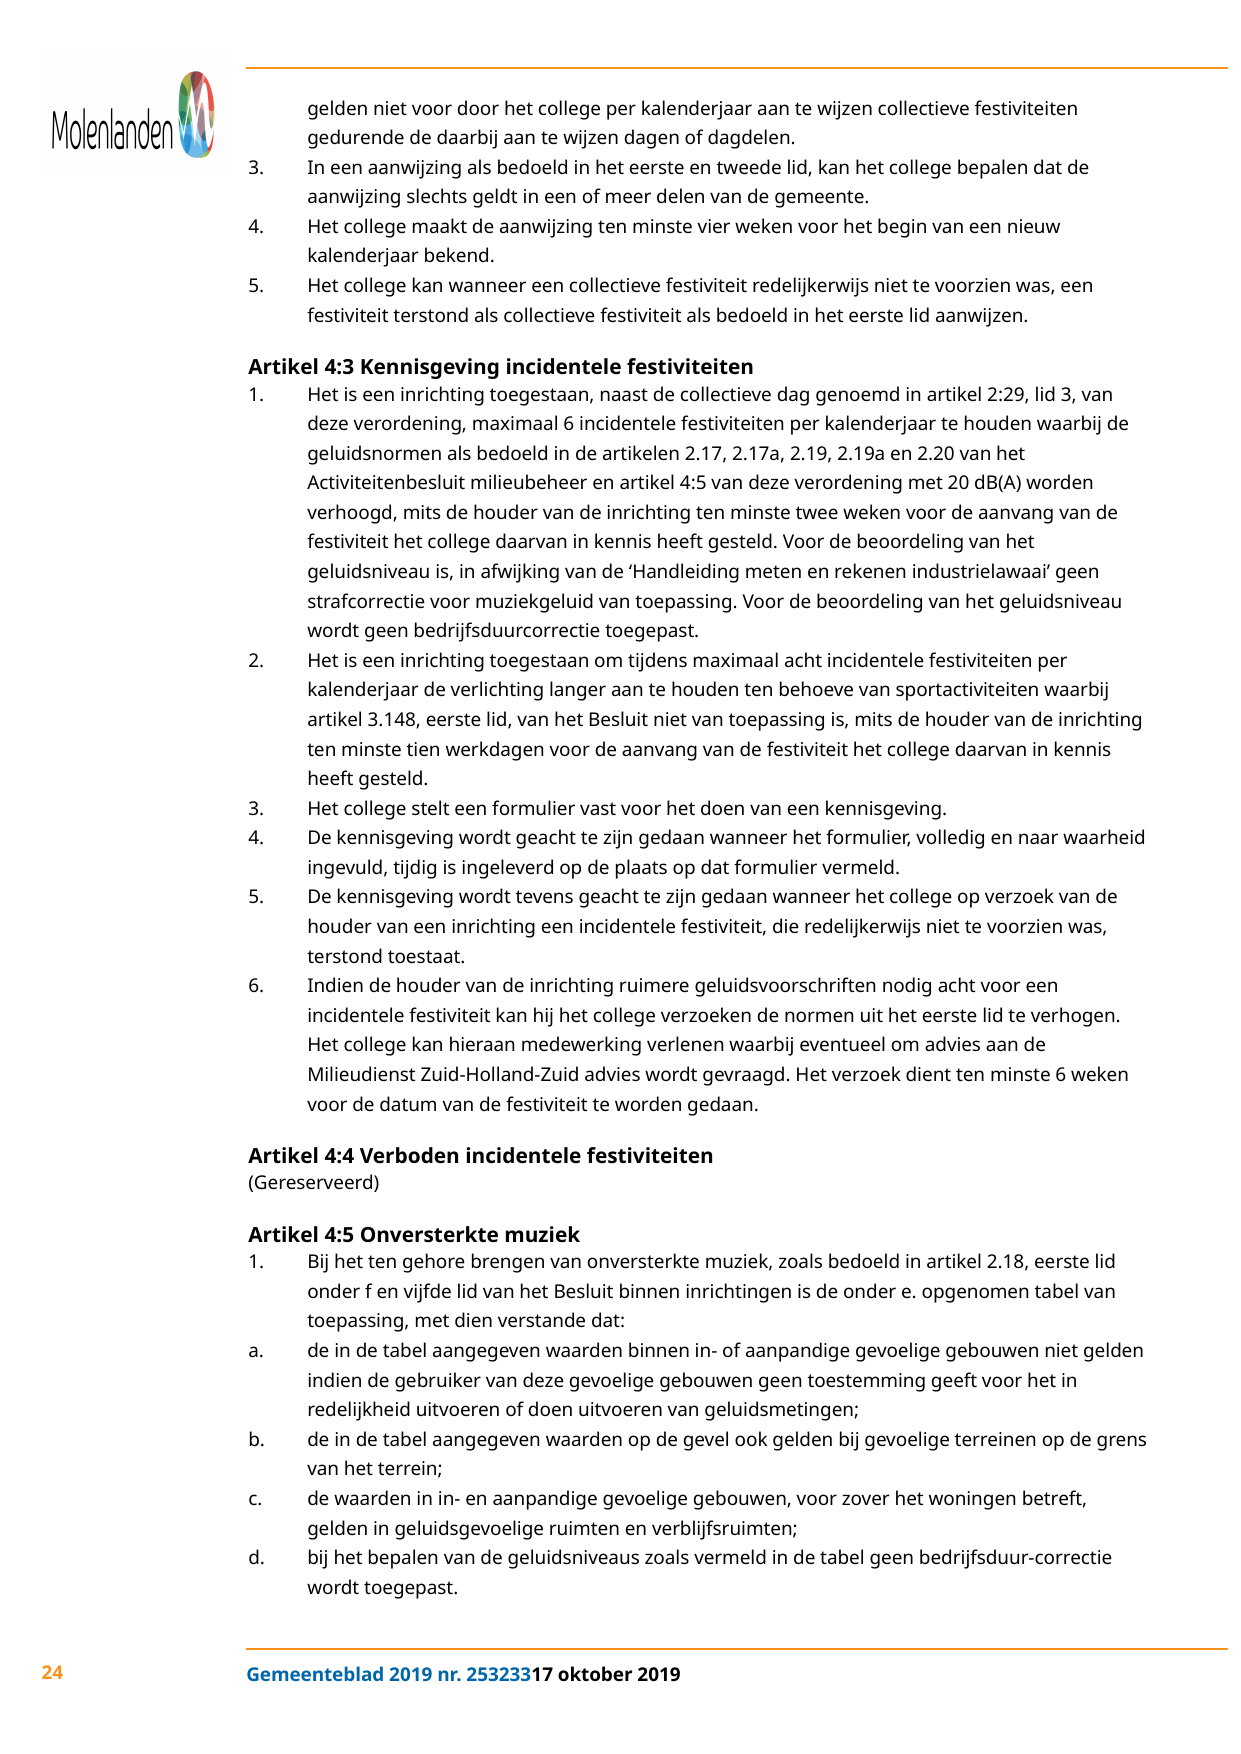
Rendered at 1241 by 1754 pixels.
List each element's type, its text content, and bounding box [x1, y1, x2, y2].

list bij het bepalen van de geluidsniveaus zoals vermeld in de tabel geen bedrijfsduur-correctie wordt toegepast. [248, 1544, 1152, 1599]
list Indien de houder van de inrichting ruimere geluidsvoorschriften nodig acht voor een incidentele festiviteit kan hij het college verzoeken de normen uit het eerste lid te verhogen. Het college kan hieraan medewerking verlenen waarbij eventueel om advies aan de Milieudienst Zuid-Holland-Zuid advies wordt gevraagd. Het verzoek dient ten minste 6 weken voor de datum van de festiviteit te worden gedaan. [248, 972, 1152, 1116]
list De kennisgeving wordt tevens geacht te zijn gedaan wanneer het college op verzoek van de houder van een inrichting een incidentele festiviteit, die redelijkerwijs niet te voorzien was, terstond toestaat. [248, 884, 1152, 968]
list gelden niet voor door het college per kalenderjaar aan te wijzen collectieve festiviteiten gedurende de daarbij aan te wijzen dagen of dagdelen. [248, 95, 1152, 150]
text (Gereserveerd) [248, 1169, 1152, 1195]
list In een aanwijzing als bedoeld in het eerste en tweede lid, kan het college bepalen dat de aanwijzing slechts geldt in een of meer delen van de gemeente. [248, 154, 1152, 209]
picture [41, 47, 231, 172]
list de in de tabel aangegeven waarden binnen in- of aanpandige gevoelige gebouwen niet gelden indien de gebruiker van deze gevoelige gebouwen geen toestemming geeft voor het in redelijkheid uitvoeren of doen uitvoeren van geluidsmetingen; [248, 1337, 1152, 1422]
list Het is een inrichting toegestaan om tijdens maximaal acht incidentele festiviteiten per kalenderjaar de verlichting langer aan te houden ten behoeve van sportactiviteiten waarbij artikel 3.148, eerste lid, van het Besluit niet van toepassing is, mits de houder van de inrichting ten minste tien werkdagen voor de aanvang van de festiviteit het college daarvan in kennis heeft gesteld. [248, 647, 1152, 791]
text Artikel 4:4 Verboden incidentele festiviteiten [248, 1141, 1152, 1169]
list Het college kan wanneer een collectieve festiviteit redelijkerwijs niet te voorzien was, een festiviteit terstond als collectieve festiviteit als bedoeld in het eerste lid aanwijzen. [248, 272, 1152, 328]
text Artikel 4:5 Onversterkte muziek [248, 1220, 1152, 1248]
list De kennisgeving wordt geacht te zijn gedaan wanneer het formulier, volledig en naar waarheid ingevuld, tijdig is ingeleverd op de plaats op dat formulier vermeld. [248, 824, 1152, 880]
list Het college stelt een formulier vast voor het doen van een kennisgeving. [248, 795, 1152, 821]
list Het is een inrichting toegestaan, naast de collectieve dag genoemd in artikel 2:29, lid 3, van deze verordening, maximaal 6 incidentele festiviteiten per kalenderjaar te houden waarbij de geluidsnormen als bedoeld in de artikelen 2.17, 2.17a, 2.19, 2.19a en 2.20 van het Activiteitenbesluit milieubeheer en artikel 4:5 van deze verordening met 20 dB(A) worden verhoogd, mits de houder van de inrichting ten minste twee weken voor de aanvang van de festiviteit het college daarvan in kennis heeft gesteld. Voor de beoordeling van het geluidsniveau is, in afwijking van de ‘Handleiding meten en rekenen industrielawaai’ geen strafcorrectie voor muziekgeluid van toepassing. Voor de beoordeling van het geluidsniveau wordt geen bedrijfsduurcorrectie toegepast. [248, 381, 1152, 643]
list de waarden in in- en aanpandige gevoelige gebouwen, voor zover het woningen betreft, gelden in geluidsgevoelige ruimten en verblijfsruimten; [248, 1485, 1152, 1540]
list de in de tabel aangegeven waarden op de gevel ook gelden bij gevoelige terreinen op de grens van het terrein; [248, 1426, 1152, 1481]
text Artikel 4:3 Kennisgeving incidentele festiviteiten [248, 352, 1152, 381]
list Bij het ten gehore brengen van onversterkte muziek, zoals bedoeld in artikel 2.18, eerste lid onder f en vijfde lid van het Besluit binnen inrichtingen is de onder e. opgenomen tabel van toepassing, met dien verstande dat: [248, 1248, 1152, 1333]
list Het college maakt de aanwijzing ten minste vier weken voor het begin van een nieuw kalenderjaar bekend. [248, 213, 1152, 268]
